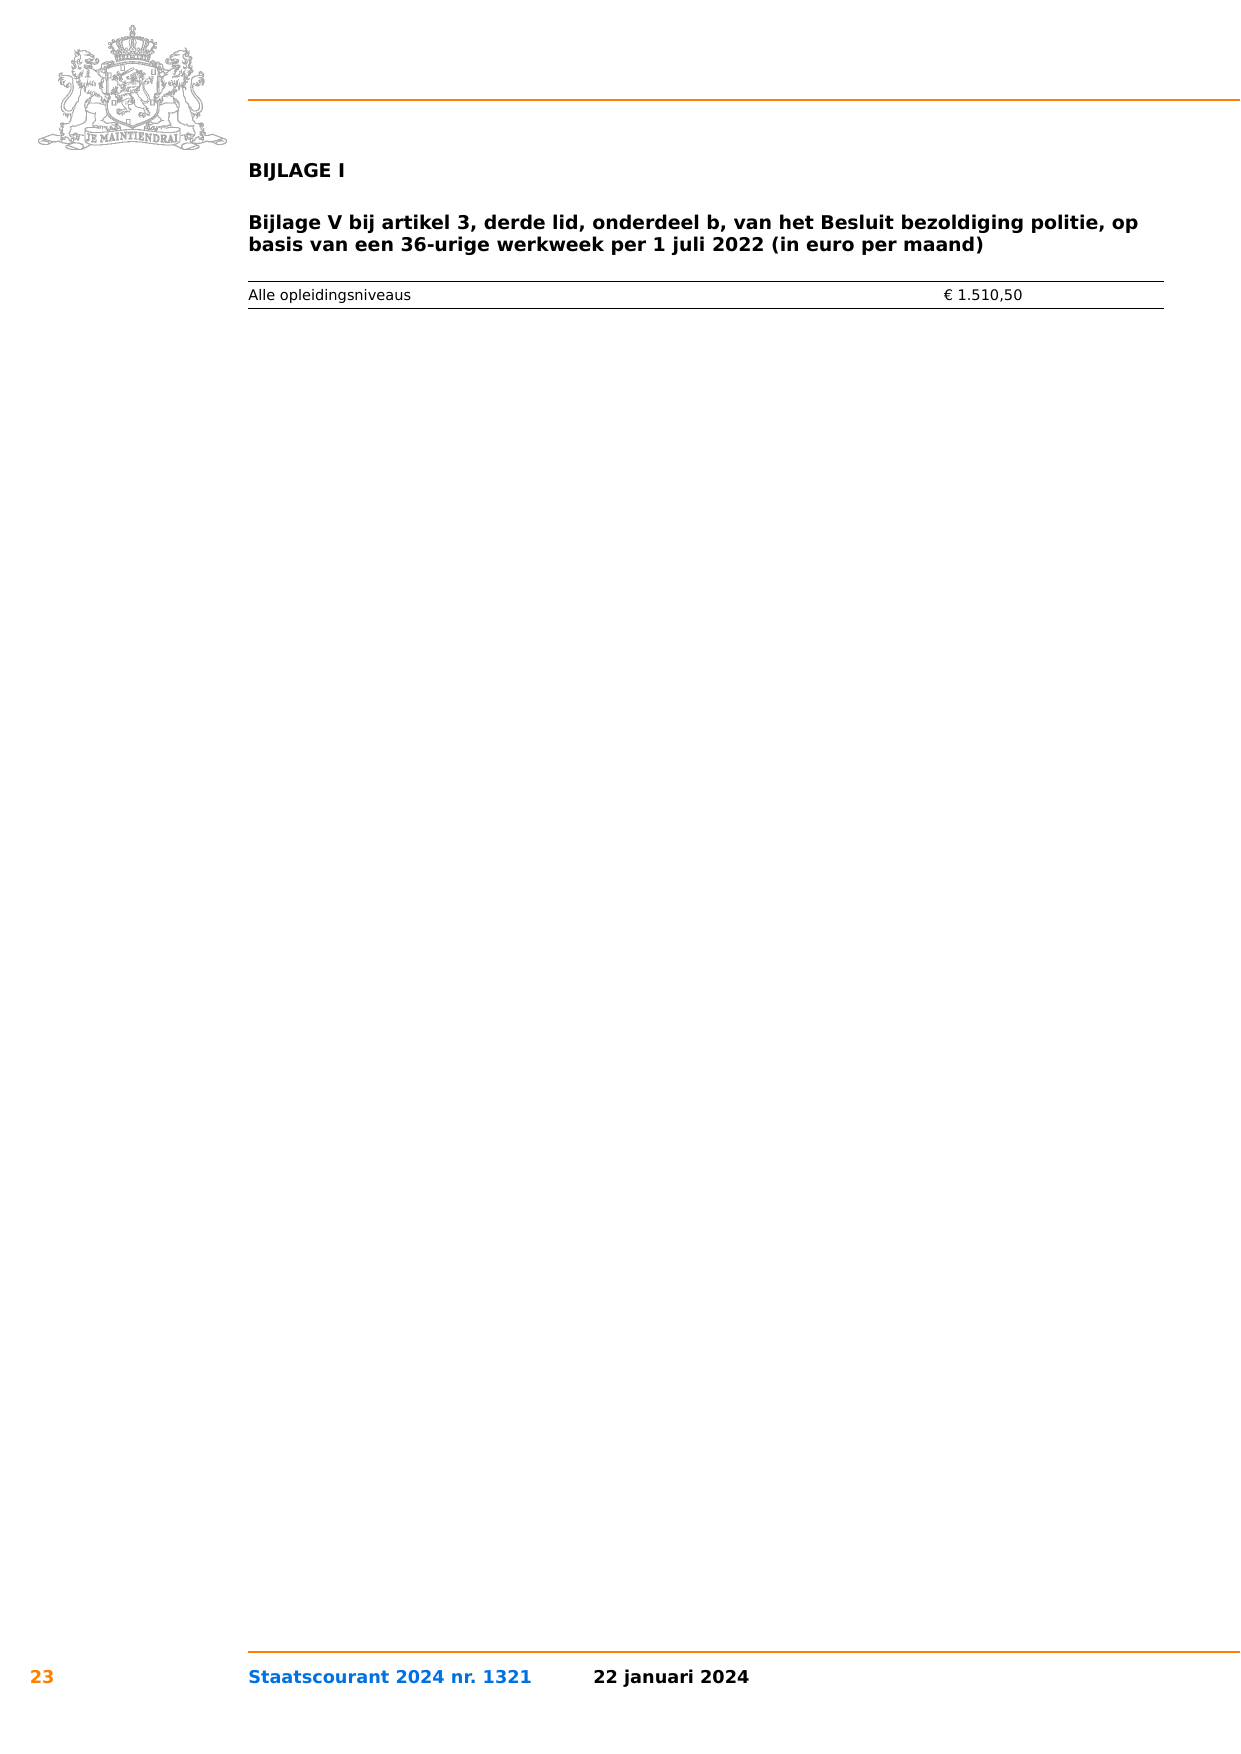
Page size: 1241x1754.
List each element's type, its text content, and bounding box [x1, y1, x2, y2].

subtitle BIJLAGE I [248, 160, 1163, 182]
subtitle Bijlage V bij artikel 3, derde lid, onderdeel b, van het Besluit bezoldiging politie, op basis van een 36-urige werkweek per 1 juli 2022 (in euro per maand) [248, 212, 1163, 256]
table_header Alle opleidingsniveaus [248, 282, 937, 308]
table_header € 1.510,50 [938, 282, 1163, 308]
picture [38, 25, 227, 150]
